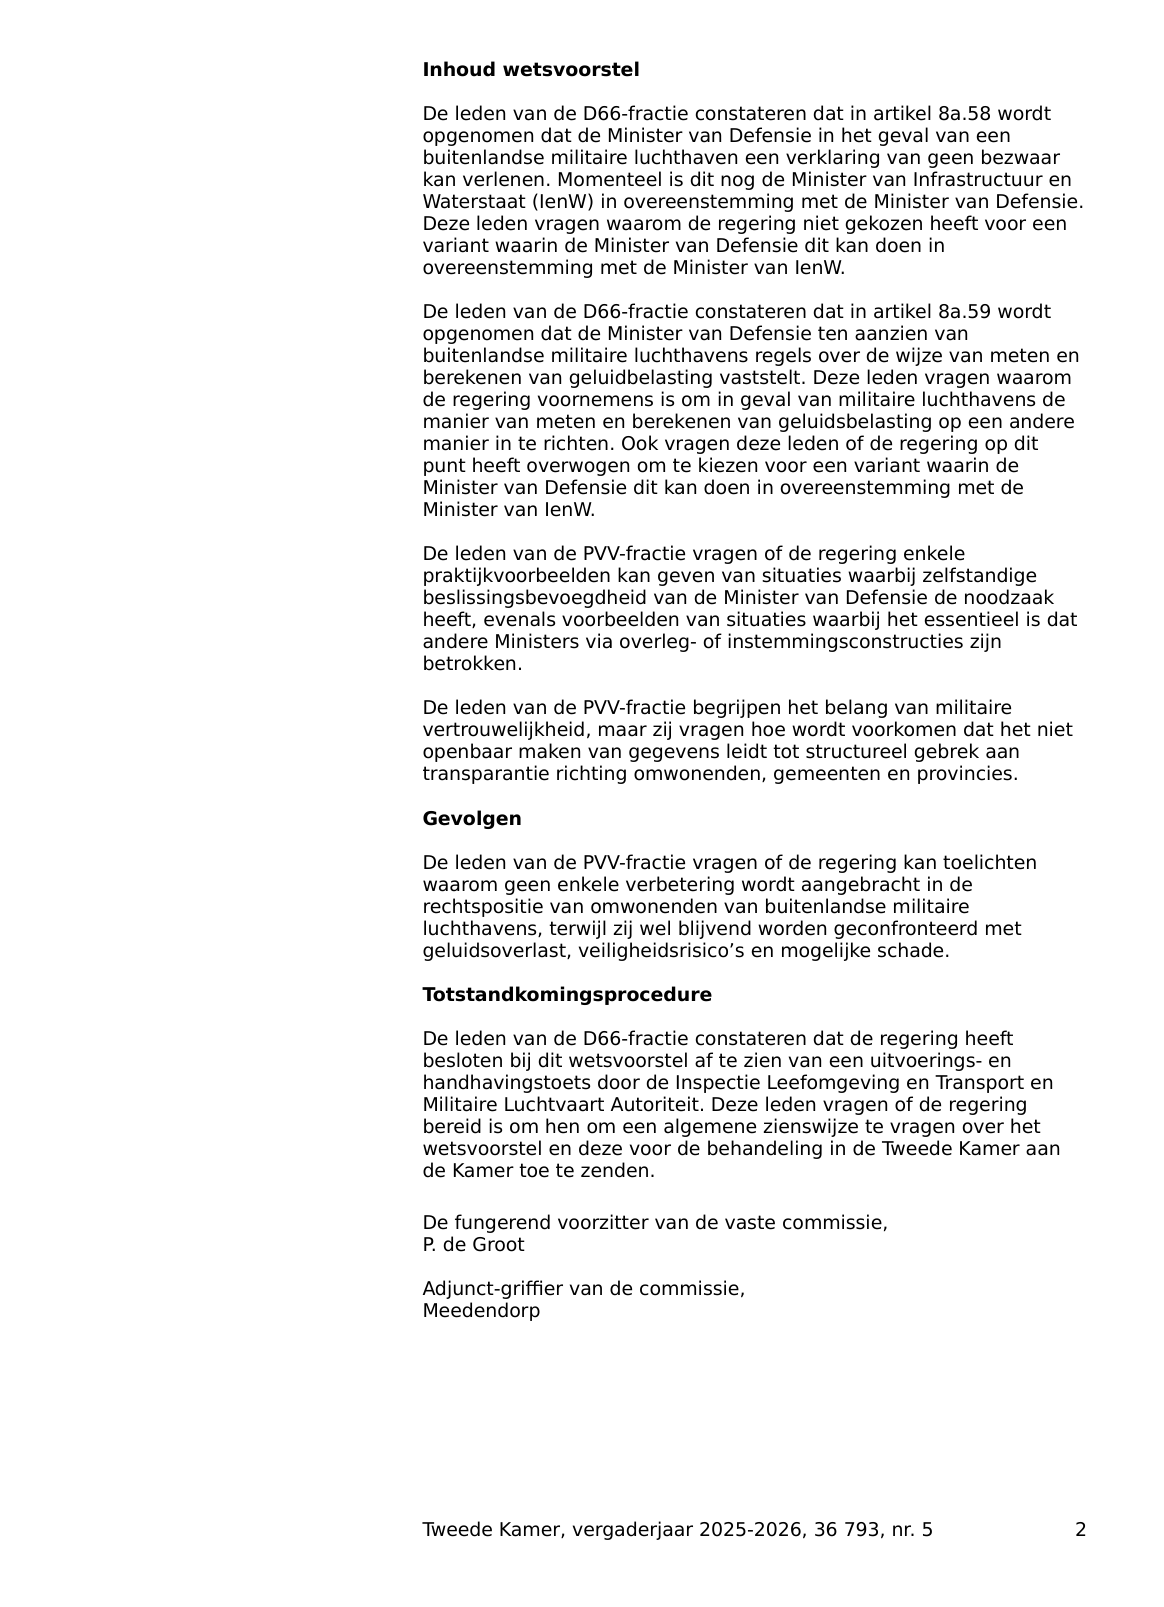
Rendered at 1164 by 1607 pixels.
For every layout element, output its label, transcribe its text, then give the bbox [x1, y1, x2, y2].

text De leden van de PVV-fractie vragen of de regering kan toelichten waarom geen enkele verbetering wordt aangebracht in de rechtspositie van omwonenden van buitenlandse militaire luchthavens, terwijl zij wel blijvend worden geconfronteerd met geluidsoverlast, veiligheidsrisico’s en mogelijke schade. [422, 852, 1087, 961]
text Adjunct-griffier van de commissie, Meedendorp [422, 1278, 1087, 1322]
subtitle Gevolgen [422, 807, 1087, 829]
subtitle Totstandkomingsprocedure [422, 984, 1087, 1006]
text De leden van de D66-fractie constateren dat de regering heeft besloten bij dit wetsvoorstel af te zien van een uitvoerings- en handhavingstoets door de Inspectie Leefomgeving en Transport en Militaire Luchtvaart Autoriteit. Deze leden vragen of de regering bereid is om hen om een algemene zienswijze te vragen over het wetsvoorstel en deze voor de behandeling in de Tweede Kamer aan de Kamer toe te zenden. [422, 1028, 1087, 1182]
text De fungerend voorzitter van de vaste commissie, P. de Groot [422, 1212, 1087, 1256]
text De leden van de D66-fractie constateren dat in artikel 8a.58 wordt opgenomen dat de Minister van Defensie in het geval van een buitenlandse militaire luchthaven een verklaring van geen bezwaar kan verlenen. Momenteel is dit nog de Minister van Infrastructuur en Waterstaat (IenW) in overeenstemming met de Minister van Defensie. Deze leden vragen waarom de regering niet gekozen heeft voor een variant waarin de Minister van Defensie dit kan doen in overeenstemming met de Minister van IenW. [422, 103, 1087, 279]
text De leden van de PVV-fractie vragen of de regering enkele praktijkvoorbeelden kan geven van situaties waarbij zelfstandige beslissingsbevoegdheid van de Minister van Defensie de noodzaak heeft, evenals voorbeelden van situaties waarbij het essentieel is dat andere Ministers via overleg- of instemmingsconstructies zijn betrokken. [422, 543, 1087, 675]
text De leden van de D66-fractie constateren dat in artikel 8a.59 wordt opgenomen dat de Minister van Defensie ten aanzien van buitenlandse militaire luchthavens regels over de wijze van meten en berekenen van geluidbelasting vaststelt. Deze leden vragen waarom de regering voornemens is om in geval van militaire luchthavens de manier van meten en berekenen van geluidsbelasting op een andere manier in te richten. Ook vragen deze leden of de regering op dit punt heeft overwogen om te kiezen voor een variant waarin de Minister van Defensie dit kan doen in overeenstemming met de Minister van IenW. [422, 301, 1087, 521]
subtitle Inhoud wetsvoorstel [422, 59, 1087, 81]
text De leden van de PVV-fractie begrijpen het belang van militaire vertrouwelijkheid, maar zij vragen hoe wordt voorkomen dat het niet openbaar maken van gegevens leidt tot structureel gebrek aan transparantie richting omwonenden, gemeenten en provincies. [422, 697, 1087, 785]
